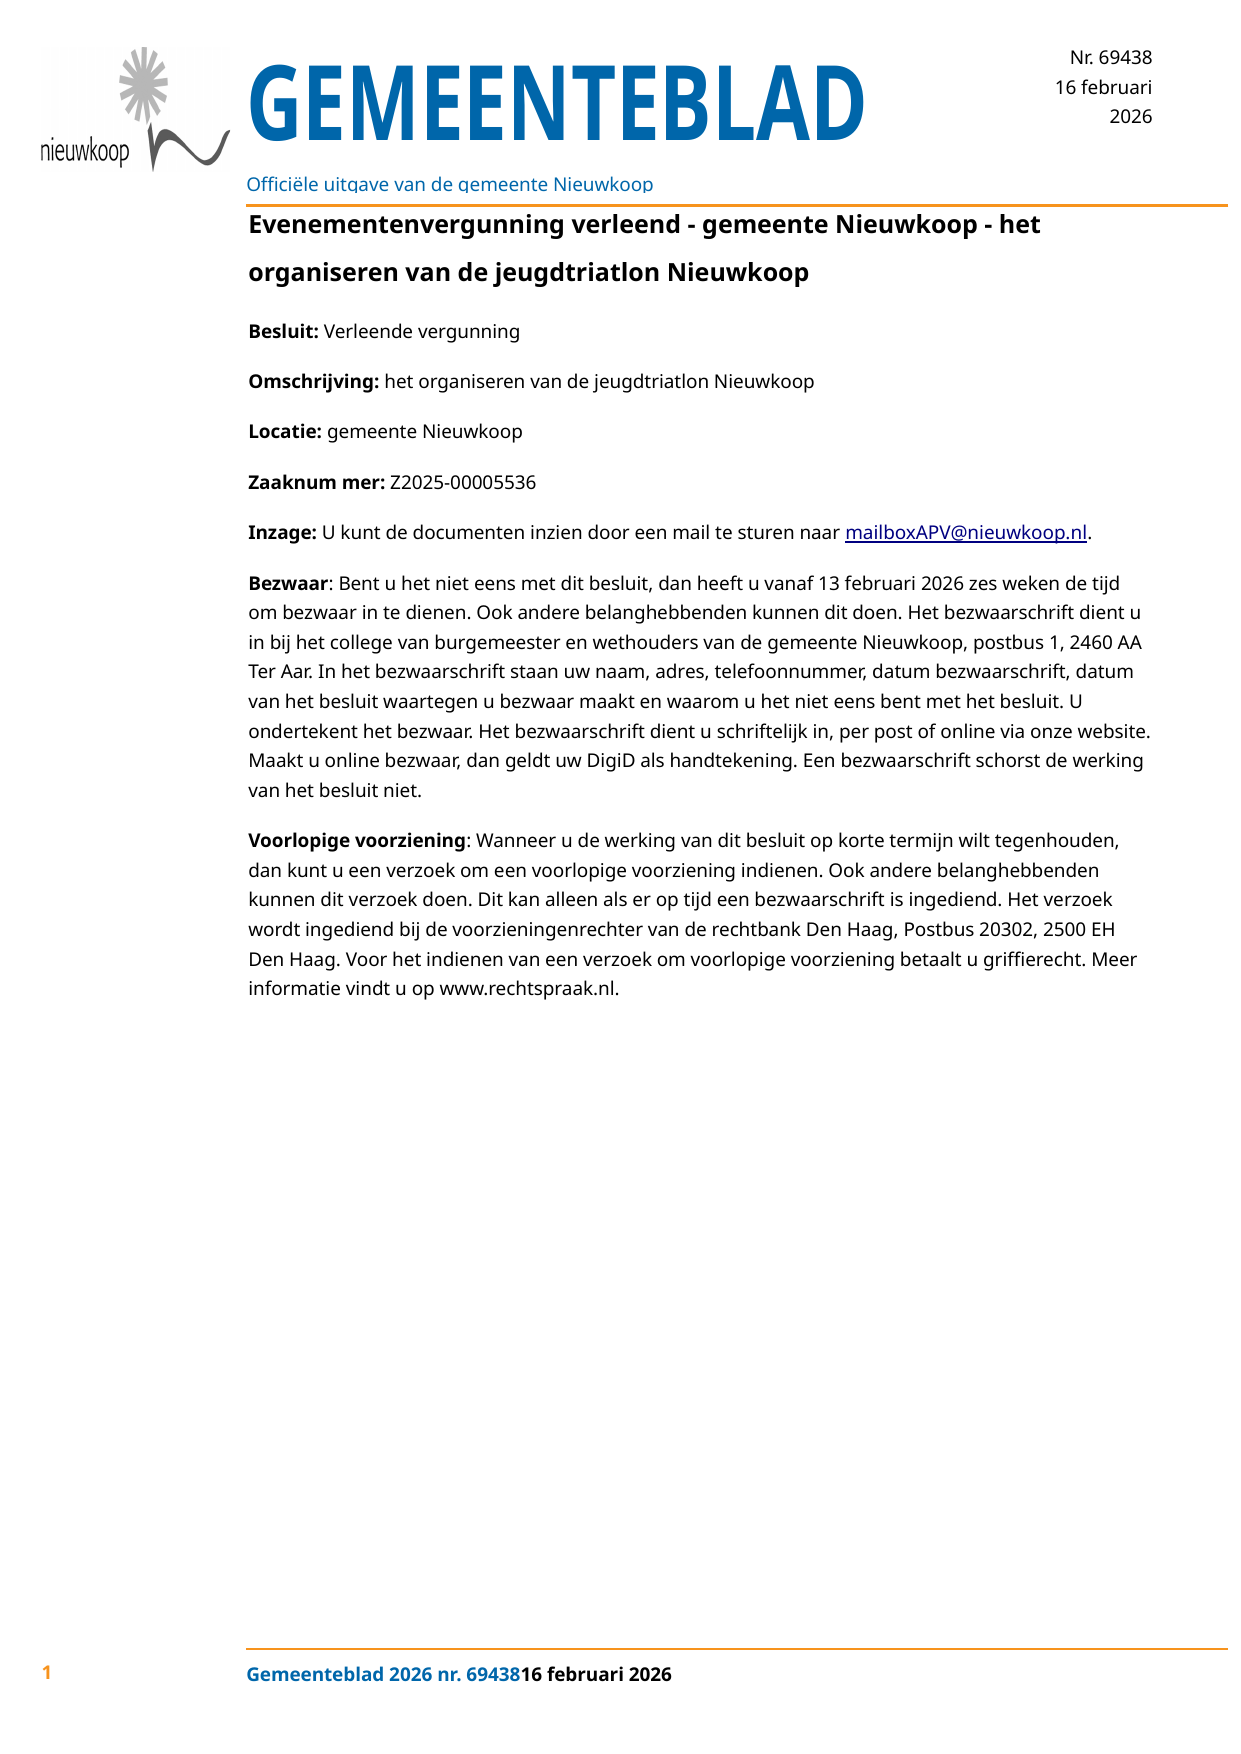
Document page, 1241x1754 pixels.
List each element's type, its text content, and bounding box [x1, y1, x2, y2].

text Inzage: U kunt de documenten inzien door een mail te sturen naar mailboxAPV@nieuwkoop.nl. [248, 519, 1152, 545]
text Locatie: gemeente Nieuwkoop [248, 419, 1152, 444]
text Besluit: Verleende vergunning [248, 318, 1152, 344]
text Voorlopige voorziening: Wanneer u de werking van dit besluit op korte termijn wilt tegenhouden, dan kunt u een verzoek om een voorlopige voorziening indienen. Ook andere belanghebbenden kunnen dit verzoek doen. Dit kan alleen als er op tijd een bezwaarschrift is ingediend. Het verzoek wordt ingediend bij de voorzieningenrechter van de rechtbank Den Haag, Postbus 20302, 2500 EH Den Haag. Voor het indienen van een verzoek om voorlopige voorziening betaalt u griffierecht. Meer informatie vindt u op www.rechtspraak.nl. [248, 827, 1152, 1001]
text Evenementenvergunning verleend - gemeente Nieuwkoop - het organiseren van de jeugdtriatlon Nieuwkoop [248, 207, 1152, 288]
text Bezwaar: Bent u het niet eens met dit besluit, dan heeft u vanaf 13 februari 2026 zes weken de tijd om bezwaar in te dienen. Ook andere belanghebbenden kunnen dit doen. Het bezwaarschrift dient u in bij het college van burgemeester en wethouders van de gemeente Nieuwkoop, postbus 1, 2460 AA Ter Aar. In het bezwaarschrift staan uw naam, adres, telefoonnummer, datum bezwaarschrift, datum van het besluit waartegen u bezwaar maakt en waarom u het niet eens bent met het besluit. U ondertekent het bezwaar. Het bezwaarschrift dient u schriftelijk in, per post of online via onze website. Maakt u online bezwaar, dan geldt uw DigiD als handtekening. Een bezwaarschrift schorst de werking van het besluit niet. [248, 570, 1152, 803]
text Zaaknum mer: Z2025-00005536 [248, 469, 1152, 495]
text Omschrijving: het organiseren van de jeugdtriatlon Nieuwkoop [248, 368, 1152, 394]
picture [41, 47, 231, 172]
